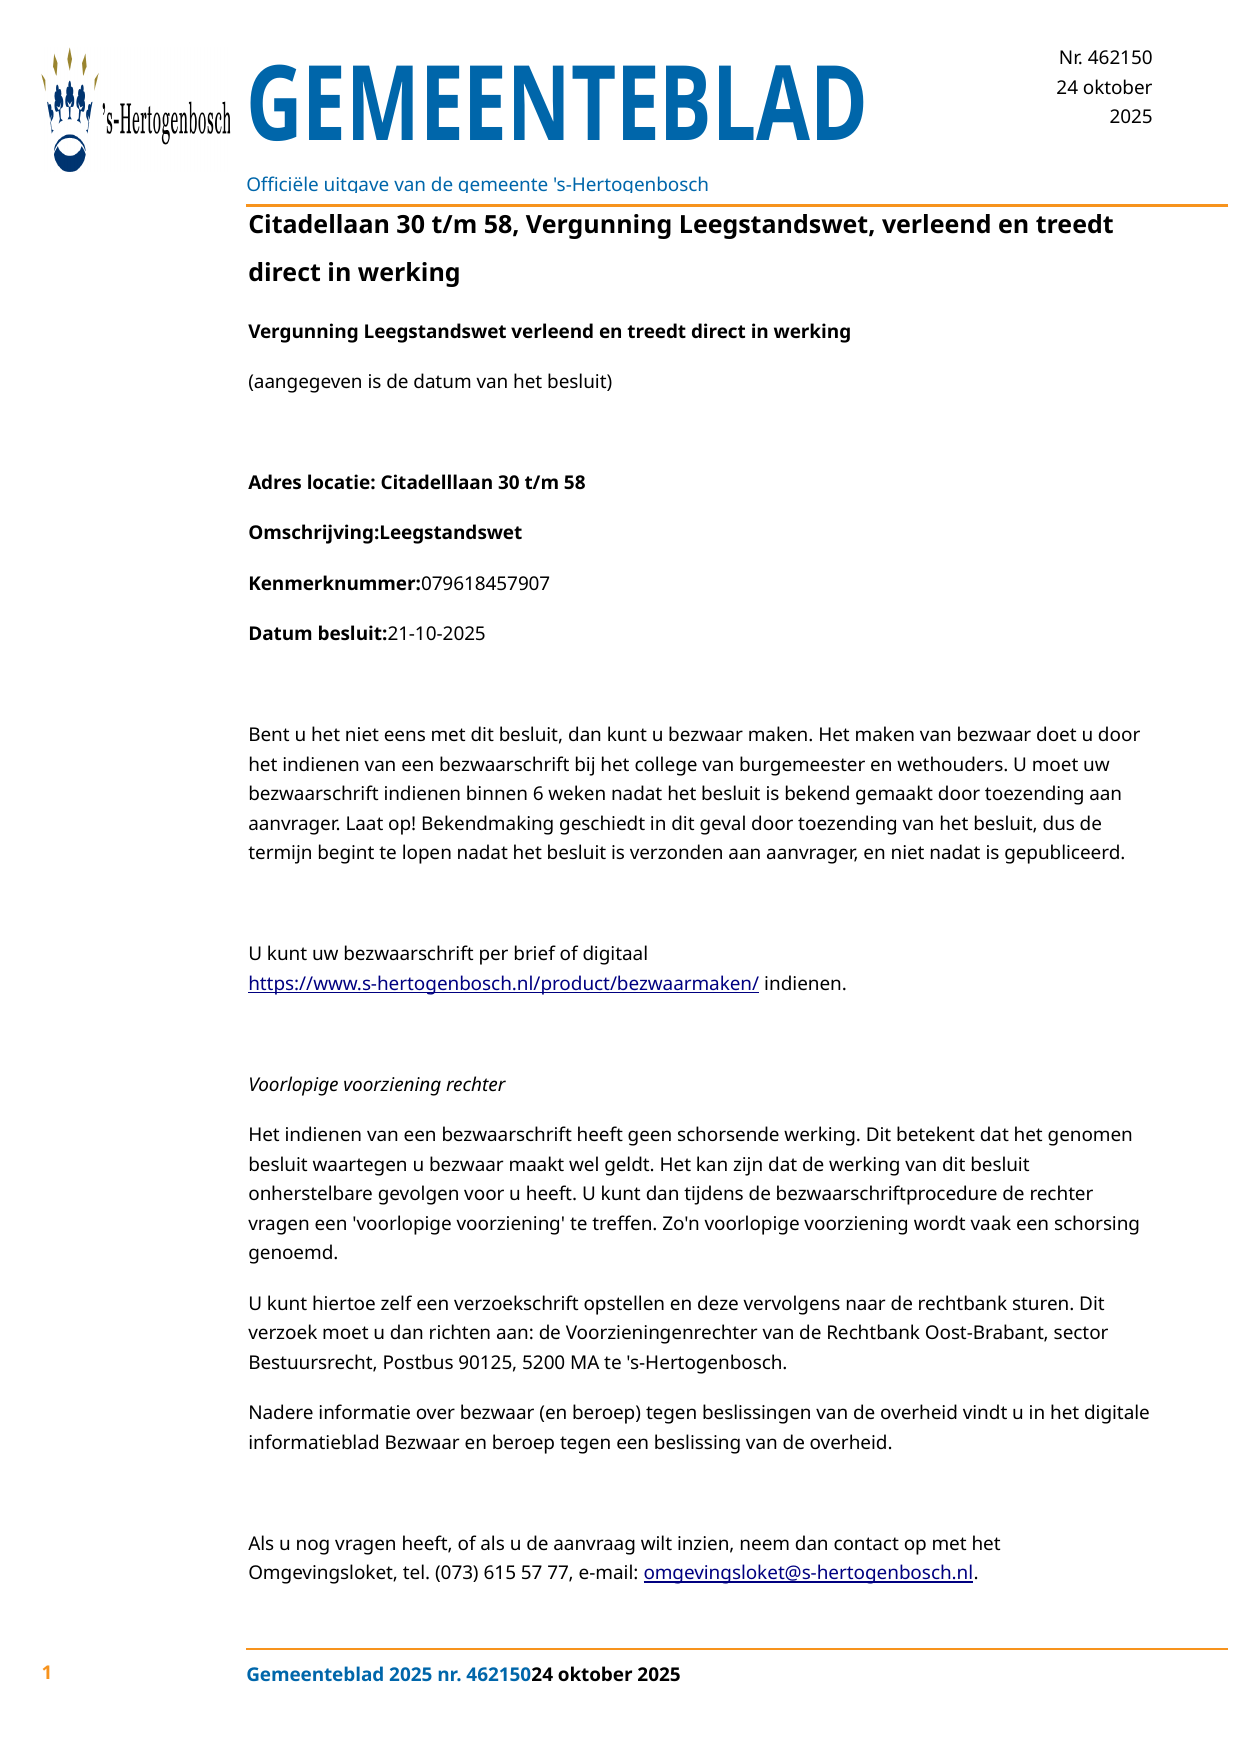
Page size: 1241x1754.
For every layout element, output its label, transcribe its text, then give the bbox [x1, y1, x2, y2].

text Bent u het niet eens met dit besluit, dan kunt u bezwaar maken. Het maken van bezwaar doet u door het indienen van een bezwaarschrift bij het college van burgemeester en wethouders. U moet uw bezwaarschrift indienen binnen 6 weken nadat het besluit is bekend gemaakt door toezending aan aanvrager. Laat op! Bekendmaking geschiedt in dit geval door toezending van het besluit, dus de termijn begint te lopen nadat het besluit is verzonden aan aanvrager, en niet nadat is gepubliceerd. [248, 721, 1152, 865]
text Nadere informatie over bezwaar (en beroep) tegen beslissingen van de overheid vindt u in het digitale informatieblad Bezwaar en beroep tegen een beslissing van de overheid. [248, 1399, 1152, 1455]
text Kenmerknummer:079618457907 [248, 570, 1152, 596]
text U kunt uw bezwaarschrift per brief of digitaal https://www.s-hertogenbosch.nl/product/bezwaarmaken/ indienen. [248, 940, 1152, 996]
text U kunt hiertoe zelf een verzoekschrift opstellen en deze vervolgens naar de rechtbank sturen. Dit verzoek moet u dan richten aan: de Voorzieningenrechter van de Rechtbank Oost-Brabant, sector Bestuursrecht, Postbus 90125, 5200 MA te 's-Hertogenbosch. [248, 1290, 1152, 1375]
text Datum besluit:21-10-2025 [248, 620, 1152, 646]
text Voorlopige voorziening rechter [248, 1071, 1152, 1097]
text Vergunning Leegstandswet verleend en treedt direct in werking [248, 318, 1152, 344]
text (aangegeven is de datum van het besluit) [248, 368, 1152, 394]
text Omschrijving:Leegstandswet [248, 519, 1152, 545]
text Adres locatie: Citadelllaan 30 t/m 58 [248, 469, 1152, 495]
picture [41, 47, 231, 172]
text Als u nog vragen heeft, of als u de aanvraag wilt inzien, neem dan contact op met het Omgevingsloket, tel. (073) 615 57 77, e-mail: omgevingsloket@s-hertogenbosch.nl. [248, 1530, 1152, 1585]
text Het indienen van een bezwaarschrift heeft geen schorsende werking. Dit betekent dat het genomen besluit waartegen u bezwaar maakt wel geldt. Het kan zijn dat de werking van dit besluit onherstelbare gevolgen voor u heeft. U kunt dan tijdens de bezwaarschriftprocedure de rechter vragen een 'voorlopige voorziening' te treffen. Zo'n voorlopige voorziening wordt vaak een schorsing genoemd. [248, 1121, 1152, 1265]
text Citadellaan 30 t/m 58, Vergunning Leegstandswet, verleend en treedt direct in werking [248, 207, 1152, 288]
